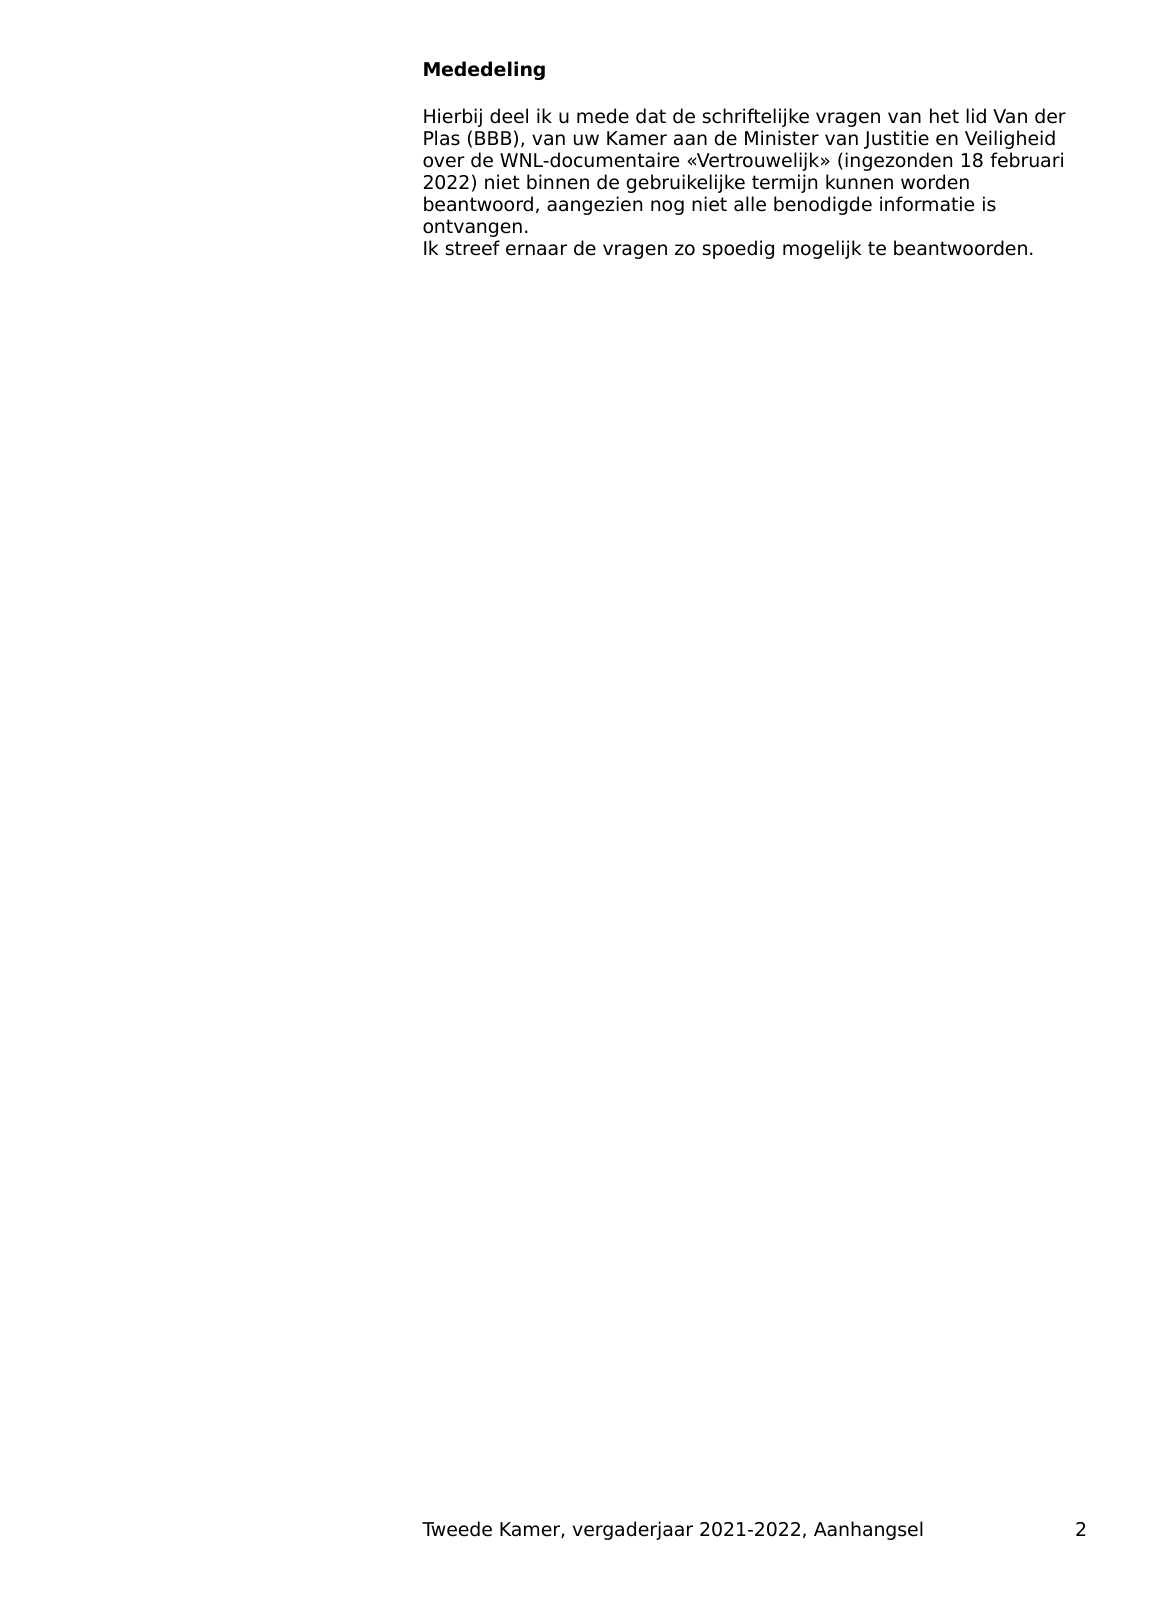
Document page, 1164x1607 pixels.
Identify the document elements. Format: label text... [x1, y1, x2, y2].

subtitle Mededeling [422, 59, 1087, 81]
text Hierbij deel ik u mede dat de schriftelijke vragen van het lid Van der Plas (BBB), van uw Kamer aan de Minister van Justitie en Veiligheid over de WNL-documentaire «Vertrouwelijk» (ingezonden 18 februari 2022) niet binnen de gebruikelijke termijn kunnen worden beantwoord, aangezien nog niet alle benodigde informatie is ontvangen. [422, 106, 1087, 238]
text Ik streef ernaar de vragen zo spoedig mogelijk te beantwoorden. [422, 238, 1087, 260]
